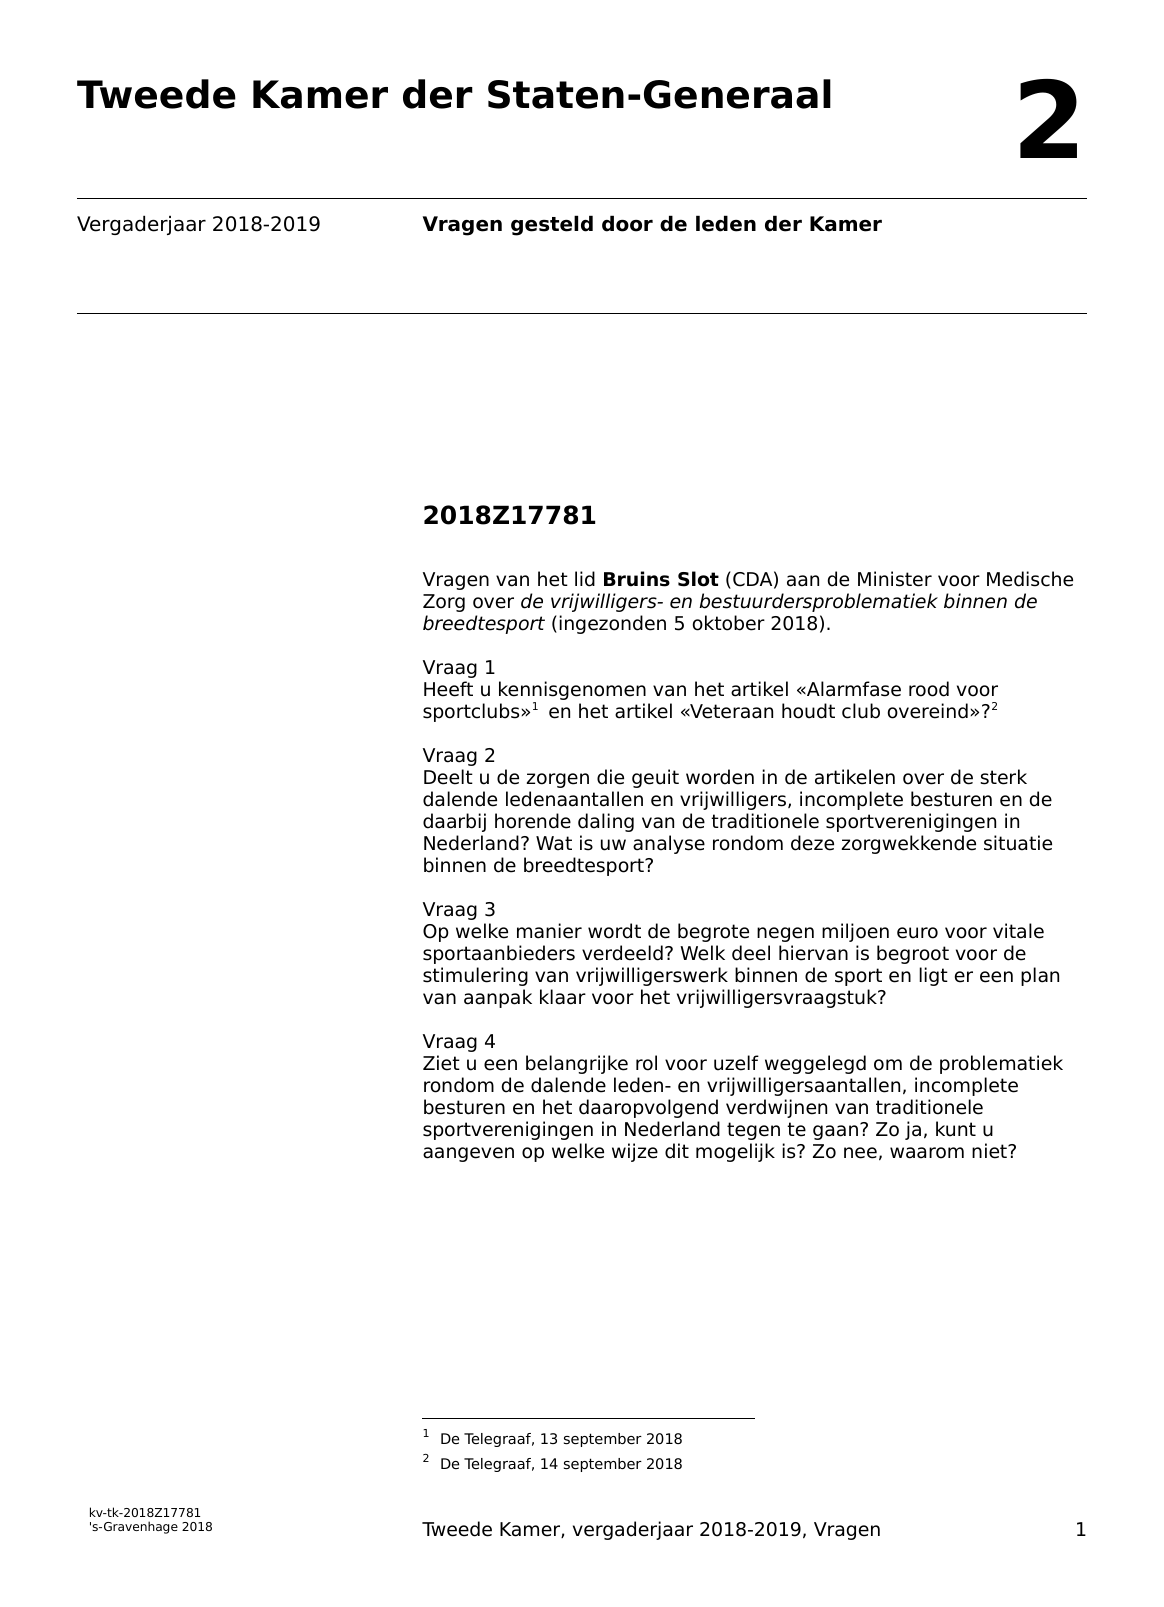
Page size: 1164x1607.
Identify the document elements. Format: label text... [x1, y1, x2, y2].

text 's-Gravenhage 2018 [88, 1520, 323, 1534]
table_cell Vergaderjaar 2018-2019 [77, 199, 422, 313]
table_header 2 [886, 59, 1087, 198]
text Deelt u de zorgen die geuit worden in de artikelen over de sterk dalende ledenaantallen en vrijwilligers, incomplete besturen en de daarbij horende daling van de traditionele sportverenigingen in Nederland? Wat is uw analyse rondom deze zorgwekkende situatie binnen de breedtesport? [422, 767, 1087, 877]
text Vraag 4 [422, 1031, 1087, 1053]
text Vragen van het lid Bruins Slot (CDA) aan de Minister voor Medische Zorg over de vrijwilligers- en bestuurdersproblematiek binnen de breedtesport (ingezonden 5 oktober 2018). [422, 569, 1087, 635]
text Heeft u kennisgenomen van het artikel «Alarmfase rood voor sportclubs» en het artikel «Veteraan houdt club overeind»? [422, 679, 1087, 723]
table_cell Vragen gesteld door de leden der Kamer [422, 199, 1087, 313]
text Vraag 3 [422, 899, 1087, 921]
text kv-tk-2018Z17781 [88, 1506, 323, 1520]
text Vraag 1 [422, 657, 1087, 679]
table_header Tweede Kamer der Staten-Generaal [77, 59, 886, 198]
text Op welke manier wordt de begrote negen miljoen euro voor vitale sportaanbieders verdeeld? Welk deel hiervan is begroot voor de stimulering van vrijwilligerswerk binnen de sport en ligt er een plan van aanpak klaar voor het vrijwilligersvraagstuk? [422, 921, 1087, 1009]
text 2018Z17781 [422, 501, 1087, 531]
text De Telegraaf, 14 september 2018 [422, 1452, 1087, 1474]
text De Telegraaf, 13 september 2018 [422, 1427, 1087, 1449]
text Vraag 2 [422, 745, 1087, 767]
text Ziet u een belangrijke rol voor uzelf weggelegd om de problematiek rondom de dalende leden- en vrijwilligersaantallen, incomplete besturen en het daaropvolgend verdwijnen van traditionele sportverenigingen in Nederland tegen te gaan? Zo ja, kunt u aangeven op welke wijze dit mogelijk is? Zo nee, waarom niet? [422, 1053, 1087, 1163]
